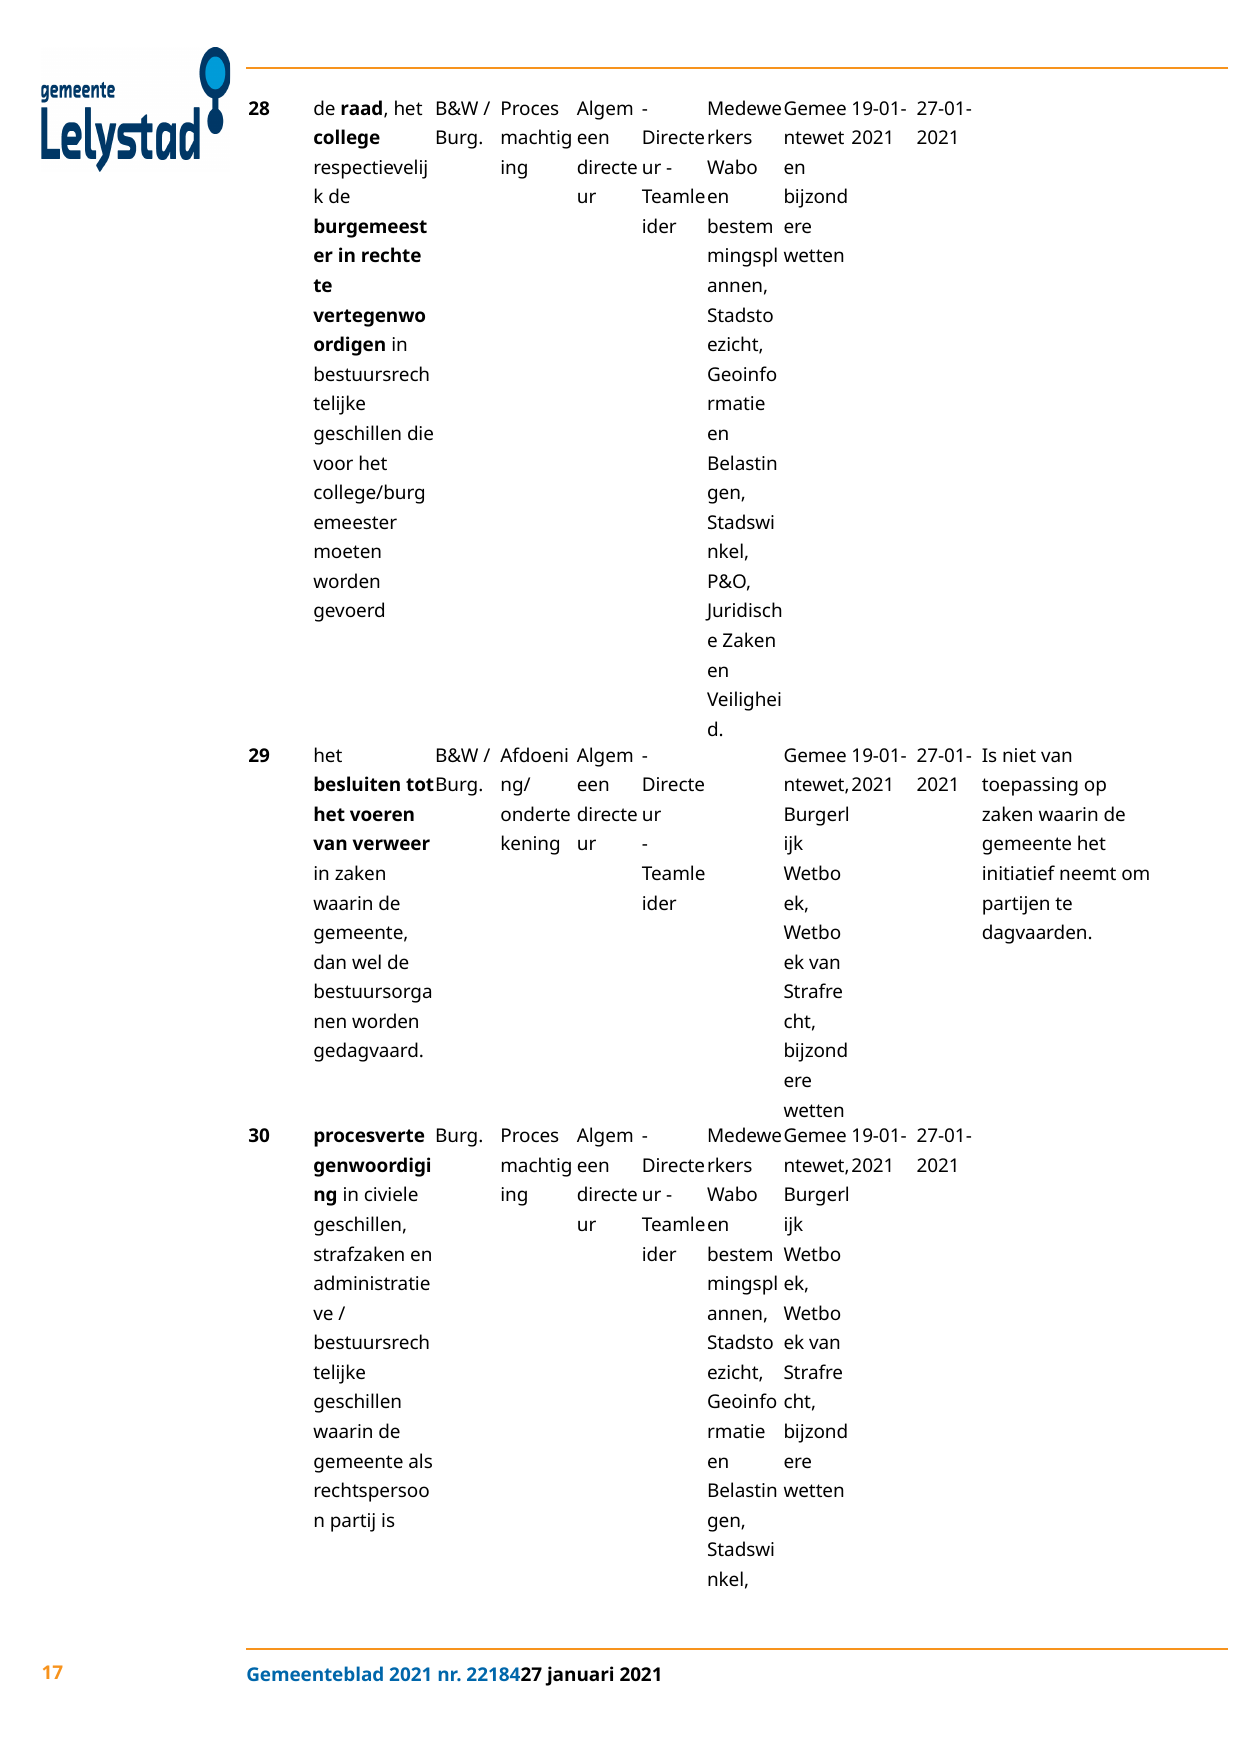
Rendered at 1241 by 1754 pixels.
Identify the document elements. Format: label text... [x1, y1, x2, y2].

table_cell procesvertegenwoordiging in civiele geschillen, strafzaken en administratieve / bestuursrechtelijke geschillen waarin de gemeente als rechtspersoon partij is [313, 1123, 435, 1592]
table_cell - Directeur - Teamleider [642, 742, 707, 1122]
table_cell Gemeentewet, Burgerlijk Wetboek, Wetboek van Strafrecht, bijzondere wetten [783, 742, 851, 1122]
table_cell de raad, het college respectievelijk de burgemeester in rechte te vertegenwoordigen in bestuursrechtelijke geschillen die voor het college/burgemeester moeten worden gevoerd [313, 95, 435, 742]
table_cell 27-01-2021 [916, 95, 982, 742]
table_cell - Directeur - Teamleider [642, 1123, 707, 1592]
table_cell Gemeentewet, Burgerlijk Wetboek, Wetboek van Strafrecht, bijzondere wetten [783, 1123, 851, 1592]
table_cell [982, 95, 1152, 742]
table_cell B&W / Burg. [435, 95, 500, 742]
picture [41, 47, 231, 172]
table_cell Procesmachtiging [500, 95, 577, 742]
table_cell Is niet van toepassing op zaken waarin de gemeente het initiatief neemt om partijen te dagvaarden. [982, 742, 1152, 1122]
table_cell 30 [248, 1123, 313, 1592]
table_cell [982, 1123, 1152, 1592]
table_cell 28 [248, 95, 313, 742]
table_cell Algemeen directeur [577, 742, 642, 1122]
table_cell Afdoening/ondertekening [500, 742, 577, 1122]
table_cell B&W / Burg. [435, 742, 500, 1122]
table_cell Algemeen directeur [577, 95, 642, 742]
table_cell 27-01-2021 [916, 1123, 982, 1592]
table_cell Procesmachtiging [500, 1123, 577, 1592]
table_cell Burg. [435, 1123, 500, 1592]
table_cell 19-01-2021 [851, 1123, 916, 1592]
table_cell Gemeentewet en bijzondere wetten [783, 95, 851, 742]
table_cell - Directeur - Teamleider [642, 95, 707, 742]
table_cell [707, 742, 783, 1122]
table_cell 27-01-2021 [916, 742, 982, 1122]
table_cell het besluiten tot het voeren van verweer in zaken waarin de gemeente, dan wel de bestuursorganen worden gedagvaard. [313, 742, 435, 1122]
table_cell Medewerkers Wabo en bestemmingsplannen, Stadstoezicht, Geoinformatie en Belastingen, Stadswinkel, [707, 1123, 783, 1592]
table_cell 19-01-2021 [851, 742, 916, 1122]
table_cell Medewerkers Wabo en bestemmingsplannen, Stadstoezicht, Geoinformatie en Belastingen, Stadswinkel, P&O, Juridische Zaken en Veiligheid. [707, 95, 783, 742]
table_cell 29 [248, 742, 313, 1122]
table_cell Algemeen directeur [577, 1123, 642, 1592]
table_cell 19-01-2021 [851, 95, 916, 742]
